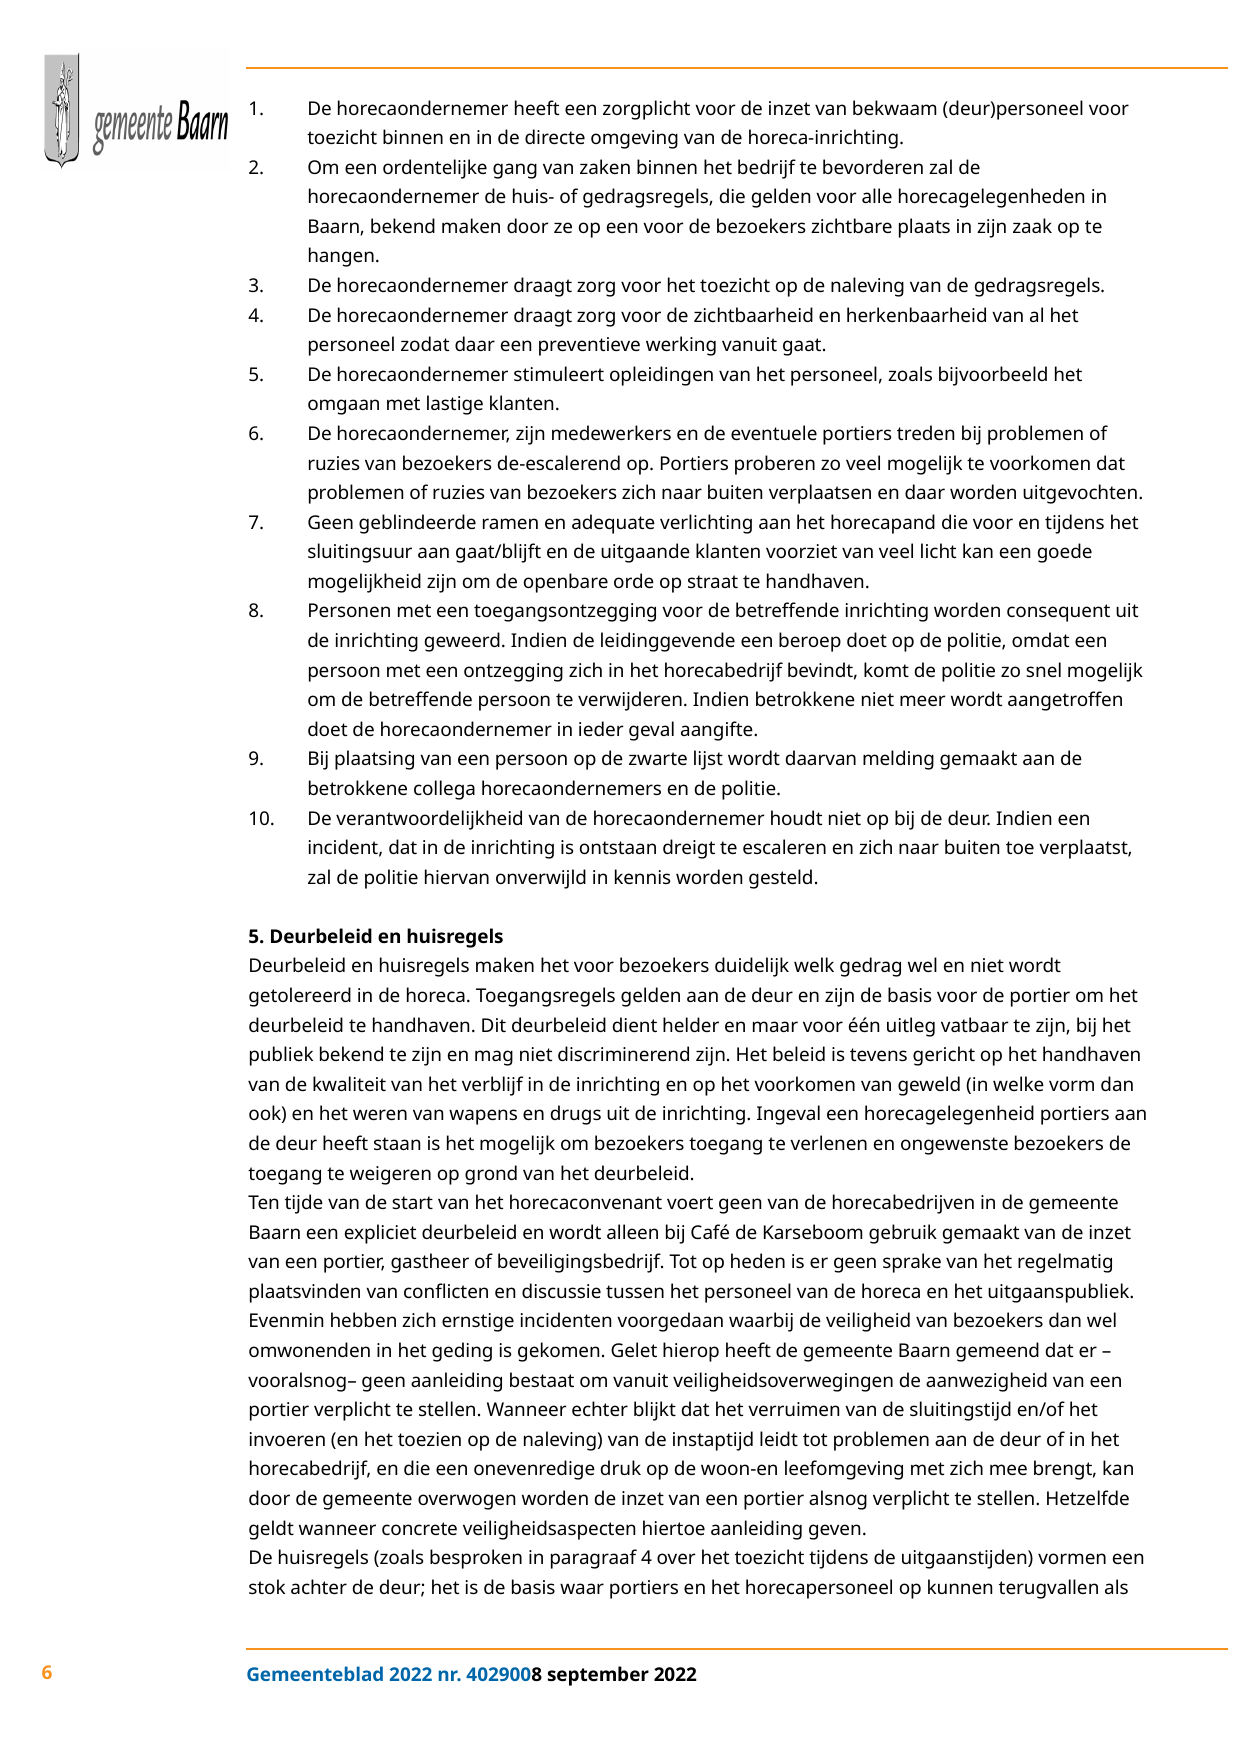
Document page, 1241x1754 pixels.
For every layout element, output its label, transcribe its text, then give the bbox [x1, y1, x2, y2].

list De horecaondernemer draagt zorg voor de zichtbaarheid en herkenbaarheid van al het personeel zodat daar een preventieve werking vanuit gaat. [248, 302, 1152, 357]
list De verantwoordelijkheid van de horecaondernemer houdt niet op bij de deur. Indien een incident, dat in de inrichting is ontstaan dreigt te escaleren en zich naar buiten toe verplaatst, zal de politie hiervan onverwijld in kennis worden gesteld. [248, 805, 1152, 890]
text Deurbeleid en huisregels maken het voor bezoekers duidelijk welk gedrag wel en niet wordt getolereerd in de horeca. Toegangsregels gelden aan de deur en zijn de basis voor de portier om het deurbeleid te handhaven. Dit deurbeleid dient helder en maar voor één uitleg vatbaar te zijn, bij het publiek bekend te zijn en mag niet discriminerend zijn. Het beleid is tevens gericht op het handhaven van de kwaliteit van het verblijf in de inrichting en op het voorkomen van geweld (in welke vorm dan ook) en het weren van wapens en drugs uit de inrichting. Ingeval een horecagelegenheid portiers aan de deur heeft staan is het mogelijk om bezoekers toegang te verlenen en ongewenste bezoekers de toegang te weigeren op grond van het deurbeleid. [248, 953, 1152, 1186]
text De huisregels (zoals besproken in paragraaf 4 over het toezicht tijdens de uitgaanstijden) vormen een stok achter de deur; het is de basis waar portiers en het horecapersoneel op kunnen terugvallen als [248, 1544, 1152, 1600]
list Geen geblindeerde ramen en adequate verlichting aan het horecapand die voor en tijdens het sluitingsuur aan gaat/blijft en de uitgaande klanten voorziet van veel licht kan een goede mogelijkheid zijn om de openbare orde op straat te handhaven. [248, 509, 1152, 594]
list Personen met een toegangsontzegging voor de betreffende inrichting worden consequent uit de inrichting geweerd. Indien de leidinggevende een beroep doet op de politie, omdat een persoon met een ontzegging zich in het horecabedrijf bevindt, komt de politie zo snel mogelijk om de betreffende persoon te verwijderen. Indien betrokkene niet meer wordt aangetroffen doet de horecaondernemer in ieder geval aangifte. [248, 598, 1152, 742]
list De horecaondernemer, zijn medewerkers en de eventuele portiers treden bij problemen of ruzies van bezoekers de-escalerend op. Portiers proberen zo veel mogelijk te voorkomen dat problemen of ruzies van bezoekers zich naar buiten verplaatsen en daar worden uitgevochten. [248, 420, 1152, 505]
list De horecaondernemer heeft een zorgplicht voor de inzet van bekwaam (deur)personeel voor toezicht binnen en in de directe omgeving van de horeca-inrichting. [248, 95, 1152, 150]
text Ten tijde van de start van het horecaconvenant voert geen van de horecabedrijven in de gemeente Baarn een expliciet deurbeleid en wordt alleen bij Café de Karseboom gebruik gemaakt van de inzet van een portier, gastheer of beveiligingsbedrijf. Tot op heden is er geen sprake van het regelmatig plaatsvinden van conflicten en discussie tussen het personeel van de horeca en het uitgaanspubliek. Evenmin hebben zich ernstige incidenten voorgedaan waarbij de veiligheid van bezoekers dan wel omwonenden in het geding is gekomen. Gelet hierop heeft de gemeente Baarn gemeend dat er –vooralsnog– geen aanleiding bestaat om vanuit veiligheidsoverwegingen de aanwezigheid van een portier verplicht te stellen. Wanneer echter blijkt dat het verruimen van de sluitingstijd en/of het invoeren (en het toezien op de naleving) van de instaptijd leidt tot problemen aan de deur of in het horecabedrijf, en die een onevenredige druk op de woon-en leefomgeving met zich mee brengt, kan door de gemeente overwogen worden de inzet van een portier alsnog verplicht te stellen. Hetzelfde geldt wanneer concrete veiligheidsaspecten hiertoe aanleiding geven. [248, 1189, 1152, 1541]
list Bij plaatsing van een persoon op de zwarte lijst wordt daarvan melding gemaakt aan de betrokkene collega horecaondernemers en de politie. [248, 746, 1152, 801]
list De horecaondernemer stimuleert opleidingen van het personeel, zoals bijvoorbeeld het omgaan met lastige klanten. [248, 361, 1152, 416]
picture [41, 47, 231, 172]
text 5. Deurbeleid en huisregels [248, 923, 1152, 949]
list De horecaondernemer draagt zorg voor het toezicht op de naleving van de gedragsregels. [248, 272, 1152, 298]
list Om een ordentelijke gang van zaken binnen het bedrijf te bevorderen zal de horecaondernemer de huis- of gedragsregels, die gelden voor alle horecagelegenheden in Baarn, bekend maken door ze op een voor de bezoekers zichtbare plaats in zijn zaak op te hangen. [248, 154, 1152, 268]
